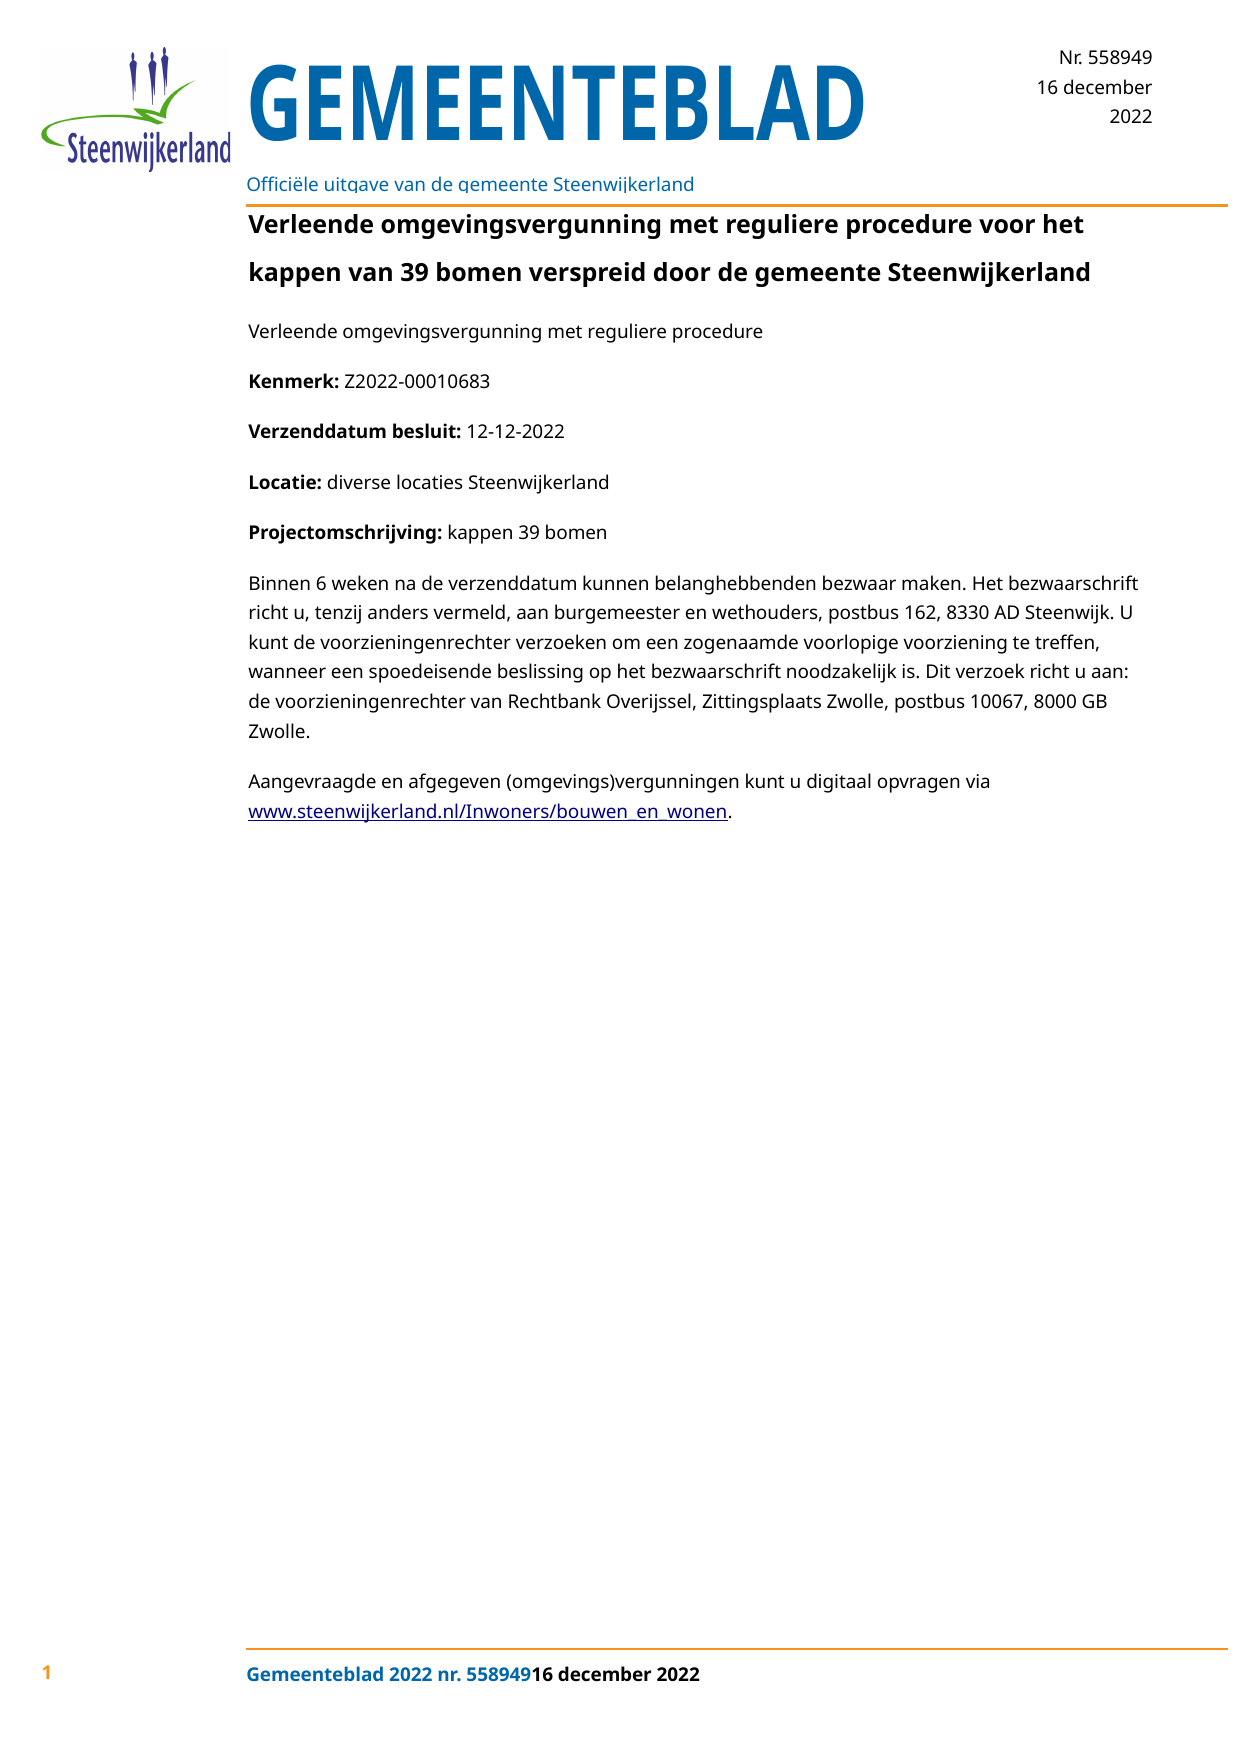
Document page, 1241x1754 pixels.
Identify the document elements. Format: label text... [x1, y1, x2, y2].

picture [41, 47, 231, 172]
text Verleende omgevingsvergunning met reguliere procedure [248, 318, 1152, 344]
text Aangevraagde en afgegeven (omgevings)vergunningen kunt u digitaal opvragen via www.steenwijkerland.nl/Inwoners/bouwen_en_wonen. [248, 768, 1152, 824]
text Locatie: diverse locaties Steenwijkerland [248, 469, 1152, 495]
text Verleende omgevingsvergunning met reguliere procedure voor het kappen van 39 bomen verspreid door de gemeente Steenwijkerland [248, 207, 1152, 288]
text Kenmerk: Z2022-00010683 [248, 368, 1152, 394]
text Projectomschrijving: kappen 39 bomen [248, 519, 1152, 545]
text Binnen 6 weken na de verzenddatum kunnen belanghebbenden bezwaar maken. Het bezwaarschrift richt u, tenzij anders vermeld, aan burgemeester en wethouders, postbus 162, 8330 AD Steenwijk. U kunt de voorzieningenrechter verzoeken om een zogenaamde voorlopige voorziening te treffen, wanneer een spoedeisende beslissing op het bezwaarschrift noodzakelijk is. Dit verzoek richt u aan: de voorzieningenrechter van Rechtbank Overijssel, Zittingsplaats Zwolle, postbus 10067, 8000 GB Zwolle. [248, 570, 1152, 744]
text Verzenddatum besluit: 12-12-2022 [248, 419, 1152, 444]
